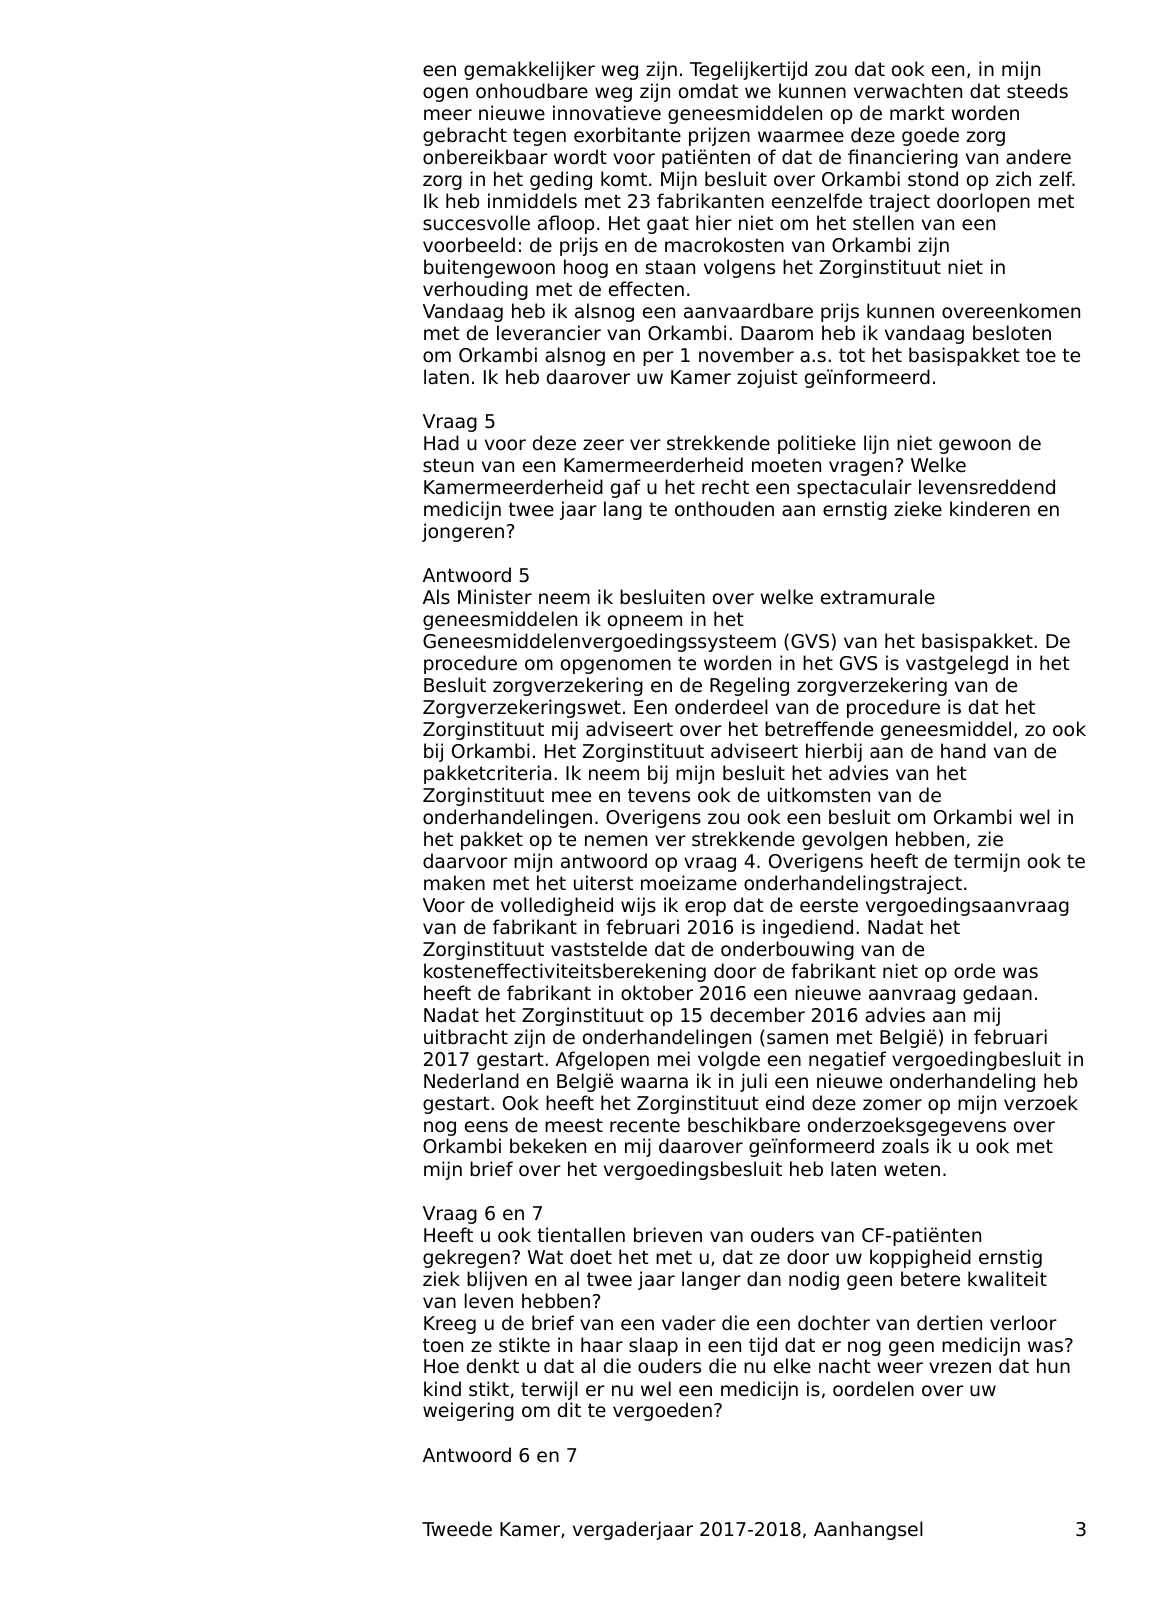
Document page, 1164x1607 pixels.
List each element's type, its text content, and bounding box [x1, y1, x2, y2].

text Had u voor deze zeer ver strekkende politieke lijn niet gewoon de steun van een Kamermeerderheid moeten vragen? Welke Kamermeerderheid gaf u het recht een spectaculair levensreddend medicijn twee jaar lang te onthouden aan ernstig zieke kinderen en jongeren? [422, 433, 1087, 543]
text een gemakkelijker weg zijn. Tegelijkertijd zou dat ook een, in mijn ogen onhoudbare weg zijn omdat we kunnen verwachten dat steeds meer nieuwe innovatieve geneesmiddelen op de markt worden gebracht tegen exorbitante prijzen waarmee deze goede zorg onbereikbaar wordt voor patiënten of dat de financiering van andere zorg in het geding komt. Mijn besluit over Orkambi stond op zich zelf. Ik heb inmiddels met 23 fabrikanten eenzelfde traject doorlopen met succesvolle afloop. Het gaat hier niet om het stellen van een voorbeeld: de prijs en de macrokosten van Orkambi zijn buitengewoon hoog en staan volgens het Zorginstituut niet in verhouding met de effecten. [422, 59, 1087, 301]
text Vandaag heb ik alsnog een aanvaardbare prijs kunnen overeenkomen met de leverancier van Orkambi. Daarom heb ik vandaag besloten om Orkambi alsnog en per 1 november a.s. tot het basispakket toe te laten. Ik heb daarover uw Kamer zojuist geïnformeerd. [422, 301, 1087, 389]
text Kreeg u de brief van een vader die een dochter van dertien verloor toen ze stikte in haar slaap in een tijd dat er nog geen medicijn was? Hoe denkt u dat al die ouders die nu elke nacht weer vrezen dat hun kind stikt, terwijl er nu wel een medicijn is, oordelen over uw weigering om dit te vergoeden? [422, 1312, 1087, 1422]
text Voor de volledigheid wijs ik erop dat de eerste vergoedingsaanvraag van de fabrikant in februari 2016 is ingediend. Nadat het Zorginstituut vaststelde dat de onderbouwing van de kosteneffectiviteitsberekening door de fabrikant niet op orde was heeft de fabrikant in oktober 2016 een nieuwe aanvraag gedaan. Nadat het Zorginstituut op 15 december 2016 advies aan mij uitbracht zijn de onderhandelingen (samen met België) in februari 2017 gestart. Afgelopen mei volgde een negatief vergoedingbesluit in Nederland en België waarna ik in juli een nieuwe onderhandeling heb gestart. Ook heeft het Zorginstituut eind deze zomer op mijn verzoek nog eens de meest recente beschikbare onderzoeksgegevens over Orkambi bekeken en mij daarover geïnformeerd zoals ik u ook met mijn brief over het vergoedingsbesluit heb laten weten. [422, 895, 1087, 1180]
text Als Minister neem ik besluiten over welke extramurale geneesmiddelen ik opneem in het Geneesmiddelenvergoedingssysteem (GVS) van het basispakket. De procedure om opgenomen te worden in het GVS is vastgelegd in het Besluit zorgverzekering en de Regeling zorgverzekering van de Zorgverzekeringswet. Een onderdeel van de procedure is dat het Zorginstituut mij adviseert over het betreffende geneesmiddel, zo ook bij Orkambi. Het Zorginstituut adviseert hierbij aan de hand van de pakketcriteria. Ik neem bij mijn besluit het advies van het Zorginstituut mee en tevens ook de uitkomsten van de onderhandelingen. Overigens zou ook een besluit om Orkambi wel in het pakket op te nemen ver strekkende gevolgen hebben, zie daarvoor mijn antwoord op vraag 4. Overigens heeft de termijn ook te maken met het uiterst moeizame onderhandelingstraject. [422, 587, 1087, 895]
text Antwoord 6 en 7 [422, 1444, 1087, 1467]
text Vraag 5 [422, 411, 1087, 433]
text Heeft u ook tientallen brieven van ouders van CF-patiënten gekregen? Wat doet het met u, dat ze door uw koppigheid ernstig ziek blijven en al twee jaar langer dan nodig geen betere kwaliteit van leven hebben? [422, 1224, 1087, 1312]
text Antwoord 5 [422, 565, 1087, 587]
text Vraag 6 en 7 [422, 1203, 1087, 1224]
